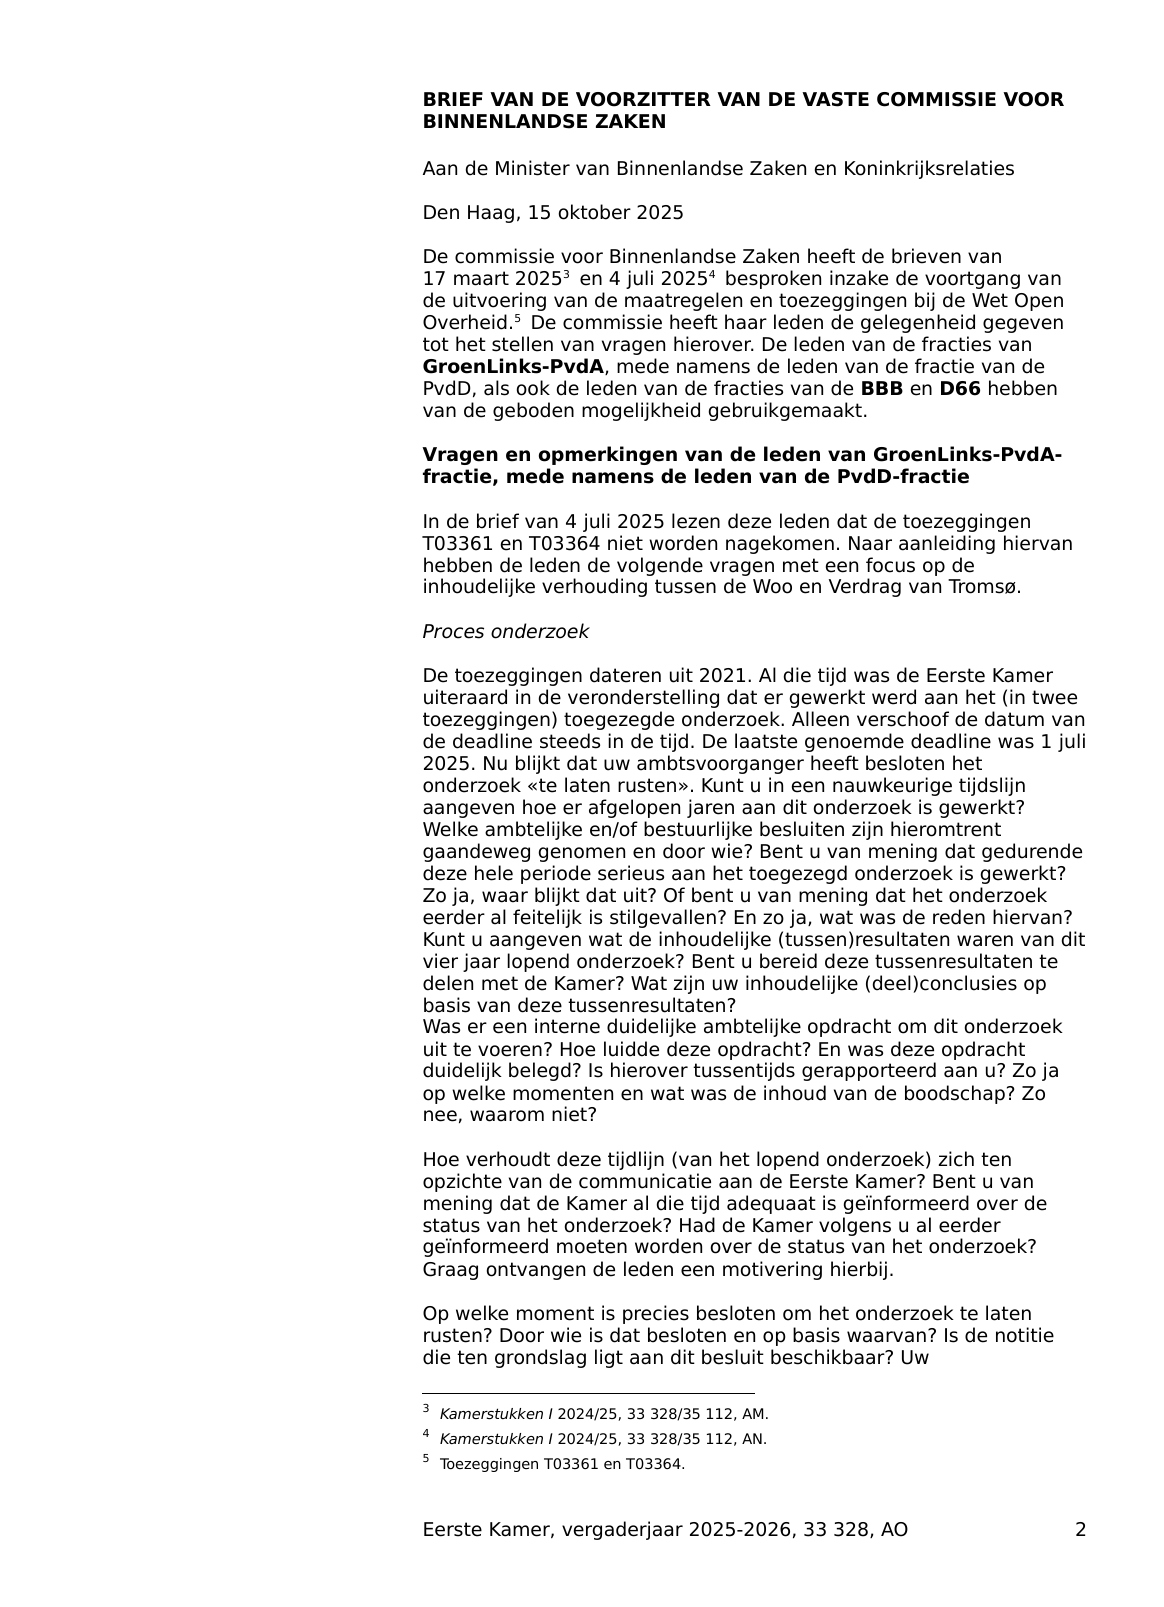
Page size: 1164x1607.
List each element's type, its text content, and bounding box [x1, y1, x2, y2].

subtitle BRIEF VAN DE VOORZITTER VAN DE VASTE COMMISSIE VOOR BINNENLANDSE ZAKEN [422, 89, 1087, 133]
text De commissie voor Binnenlandse Zaken heeft de brieven van 17 maart 2025 en 4 juli 2025 besproken inzake de voortgang van de uitvoering van de maatregelen en toezeggingen bij de Wet Open Overheid. De commissie heeft haar leden de gelegenheid gegeven tot het stellen van vragen hierover. De leden van de fracties van GroenLinks-PvdA, mede namens de leden van de fractie van de PvdD, als ook de leden van de fracties van de BBB en D66 hebben van de geboden mogelijkheid gebruikgemaakt. [422, 246, 1087, 422]
text Kamerstukken I 2024/25, 33 328/35 112, AN. [422, 1427, 1087, 1449]
text Toezeggingen T03361 en T03364. [422, 1452, 1087, 1474]
text Den Haag, 15 oktober 2025 [422, 202, 1087, 224]
subtitle Vragen en opmerkingen van de leden van GroenLinks-PvdA-fractie, mede namens de leden van de PvdD-fractie [422, 444, 1087, 488]
text Op welke moment is precies besloten om het onderzoek te laten rusten? Door wie is dat besloten en op basis waarvan? Is de notitie die ten grondslag ligt aan dit besluit beschikbaar? Uw [422, 1303, 1087, 1368]
text Aan de Minister van Binnenlandse Zaken en Koninkrijksrelaties [422, 158, 1087, 180]
subtitle Proces onderzoek [422, 621, 1087, 643]
text De toezeggingen dateren uit 2021. Al die tijd was de Eerste Kamer uiteraard in de veronderstelling dat er gewerkt werd aan het (in twee toezeggingen) toegezegde onderzoek. Alleen verschoof de datum van de deadline steeds in de tijd. De laatste genoemde deadline was 1 juli 2025. Nu blijkt dat uw ambtsvoorganger heeft besloten het onderzoek «te laten rusten». Kunt u in een nauwkeurige tijdslijn aangeven hoe er afgelopen jaren aan dit onderzoek is gewerkt? Welke ambtelijke en/of bestuurlijke besluiten zijn hieromtrent gaandeweg genomen en door wie? Bent u van mening dat gedurende deze hele periode serieus aan het toegezegd onderzoek is gewerkt? Zo ja, waar blijkt dat uit? Of bent u van mening dat het onderzoek eerder al feitelijk is stilgevallen? En zo ja, wat was de reden hiervan? [422, 665, 1087, 928]
text Kamerstukken I 2024/25, 33 328/35 112, AM. [422, 1402, 1087, 1424]
text Kunt u aangeven wat de inhoudelijke (tussen)resultaten waren van dit vier jaar lopend onderzoek? Bent u bereid deze tussenresultaten te delen met de Kamer? Wat zijn uw inhoudelijke (deel)conclusies op basis van deze tussenresultaten? [422, 928, 1087, 1016]
text In de brief van 4 juli 2025 lezen deze leden dat de toezeggingen T03361 en T03364 niet worden nagekomen. Naar aanleiding hiervan hebben de leden de volgende vragen met een focus op de inhoudelijke verhouding tussen de Woo en Verdrag van Tromsø. [422, 511, 1087, 598]
text Was er een interne duidelijke ambtelijke opdracht om dit onderzoek uit te voeren? Hoe luidde deze opdracht? En was deze opdracht duidelijk belegd? Is hierover tussentijds gerapporteerd aan u? Zo ja op welke momenten en wat was de inhoud van de boodschap? Zo nee, waarom niet? [422, 1016, 1087, 1126]
text Hoe verhoudt deze tijdlijn (van het lopend onderzoek) zich ten opzichte van de communicatie aan de Eerste Kamer? Bent u van mening dat de Kamer al die tijd adequaat is geïnformeerd over de status van het onderzoek? Had de Kamer volgens u al eerder geïnformeerd moeten worden over de status van het onderzoek? Graag ontvangen de leden een motivering hierbij. [422, 1148, 1087, 1280]
